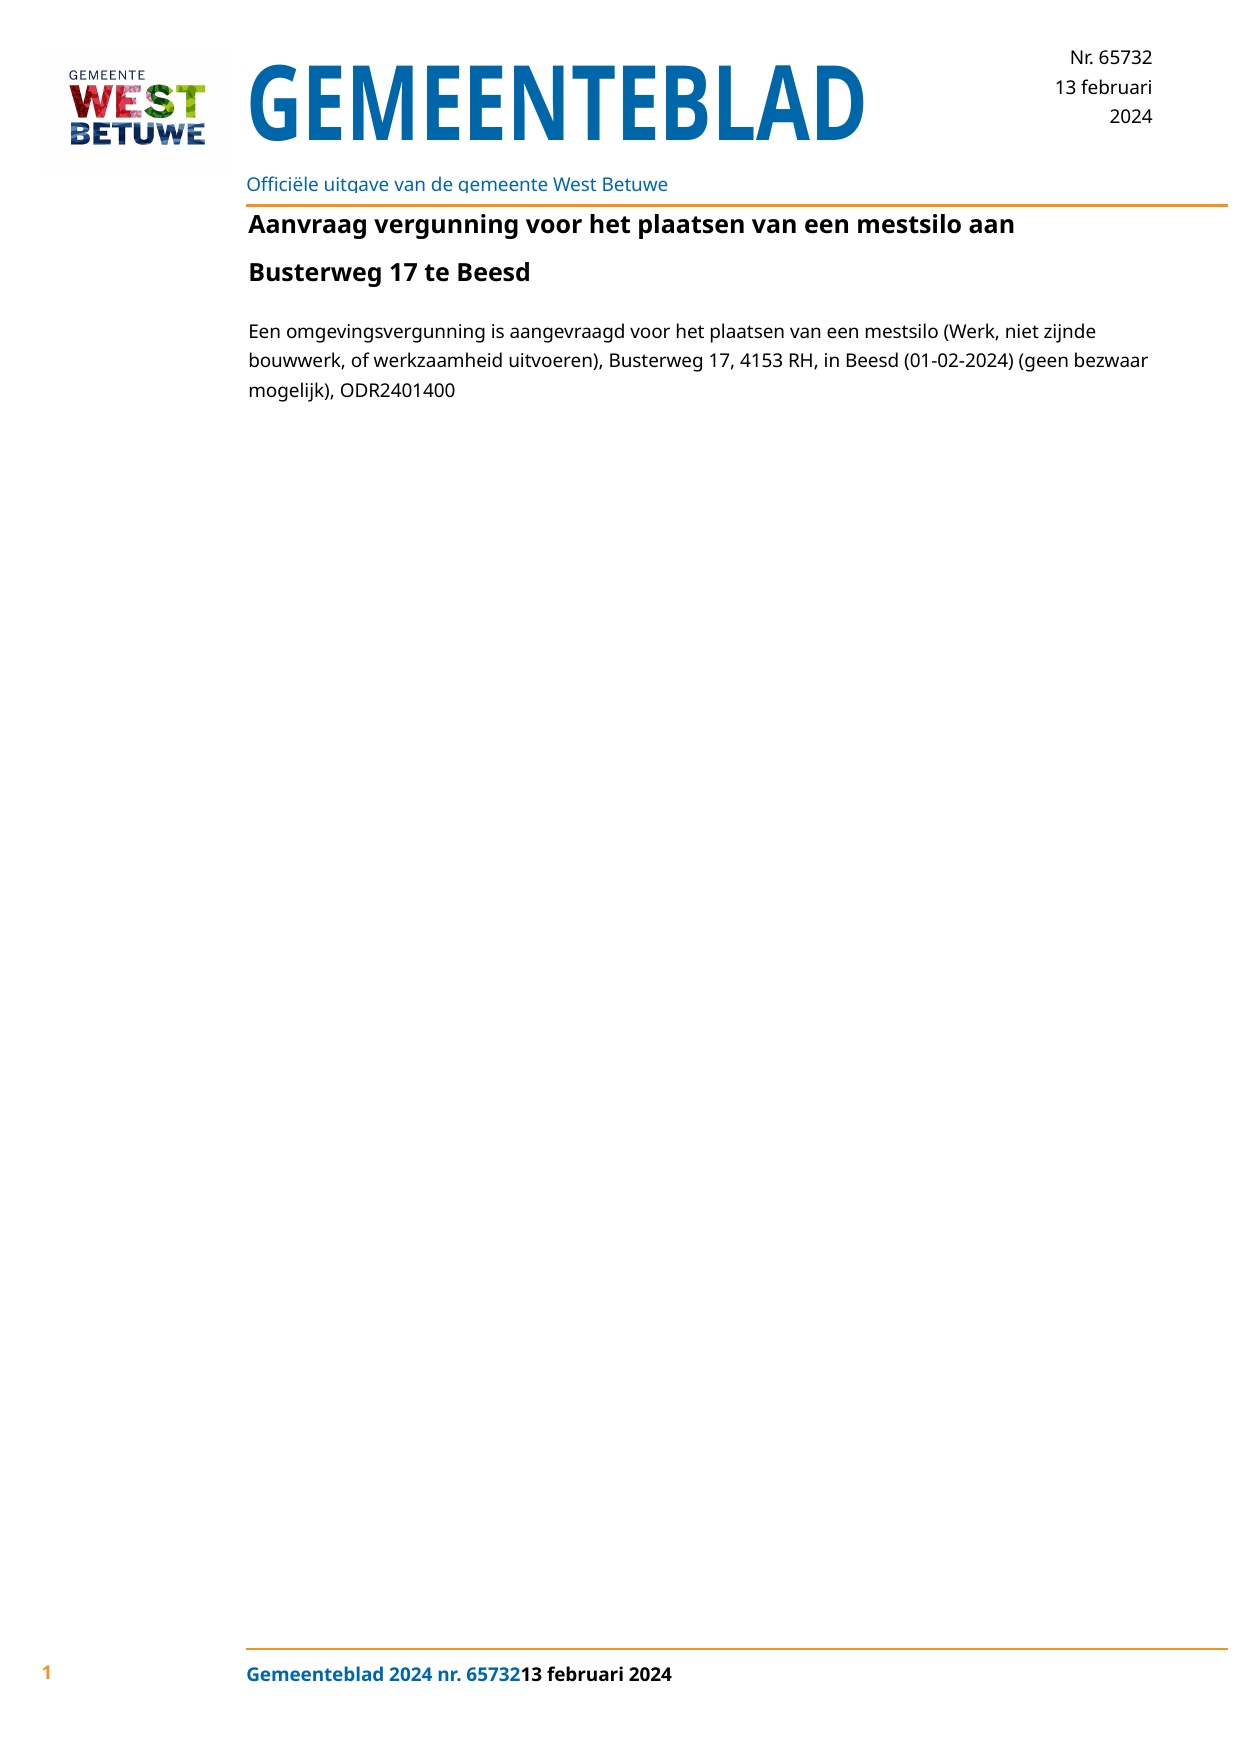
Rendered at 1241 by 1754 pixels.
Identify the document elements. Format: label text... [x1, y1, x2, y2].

text Een omgevingsvergunning is aangevraagd voor het plaatsen van een mestsilo (Werk, niet zijnde bouwwerk, of werkzaamheid uitvoeren), Busterweg 17, 4153 RH, in Beesd (01-02-2024) (geen bezwaar mogelijk), ODR2401400 [248, 318, 1152, 403]
text Aanvraag vergunning voor het plaatsen van een mestsilo aan Busterweg 17 te Beesd [248, 207, 1152, 288]
picture [41, 47, 231, 172]
